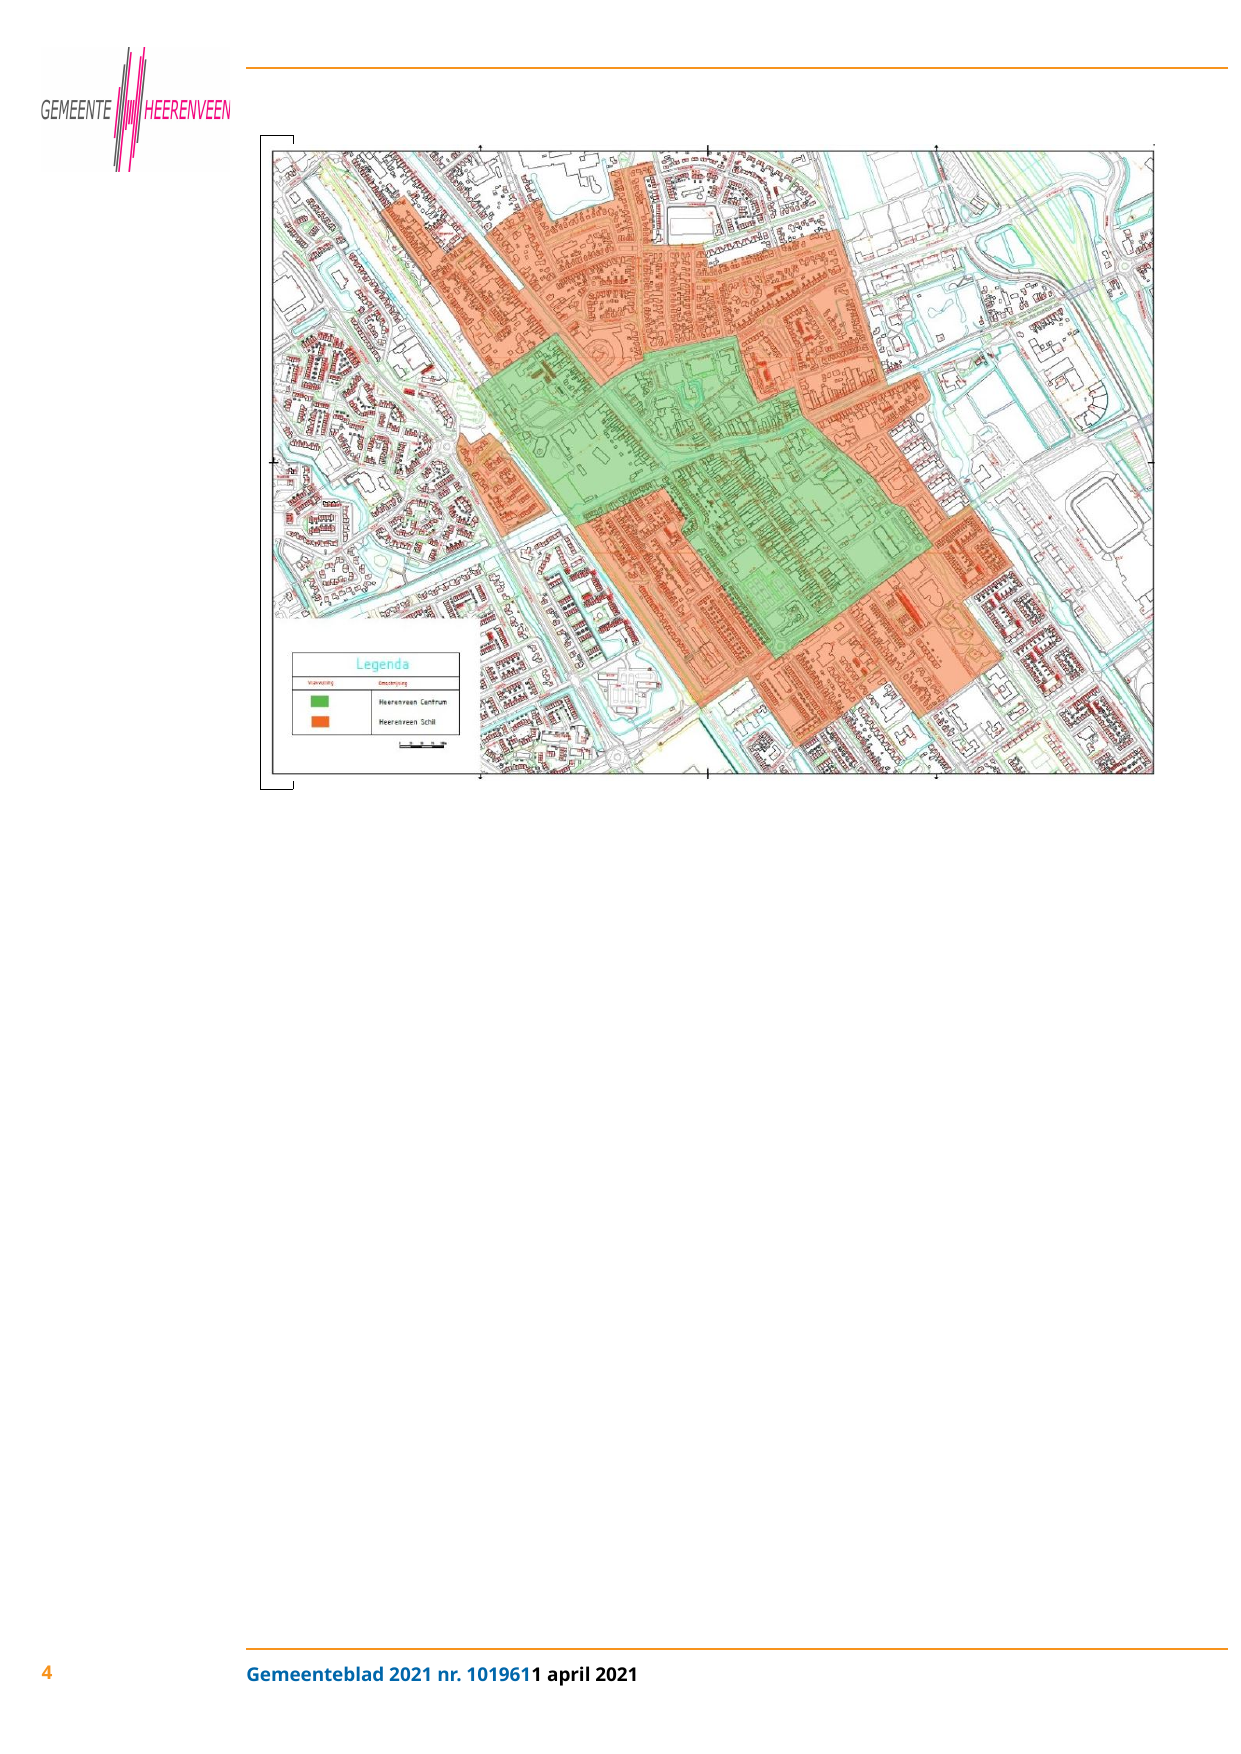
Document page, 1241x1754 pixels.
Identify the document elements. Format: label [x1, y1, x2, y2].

picture [268, 144, 1155, 781]
picture [41, 47, 231, 172]
